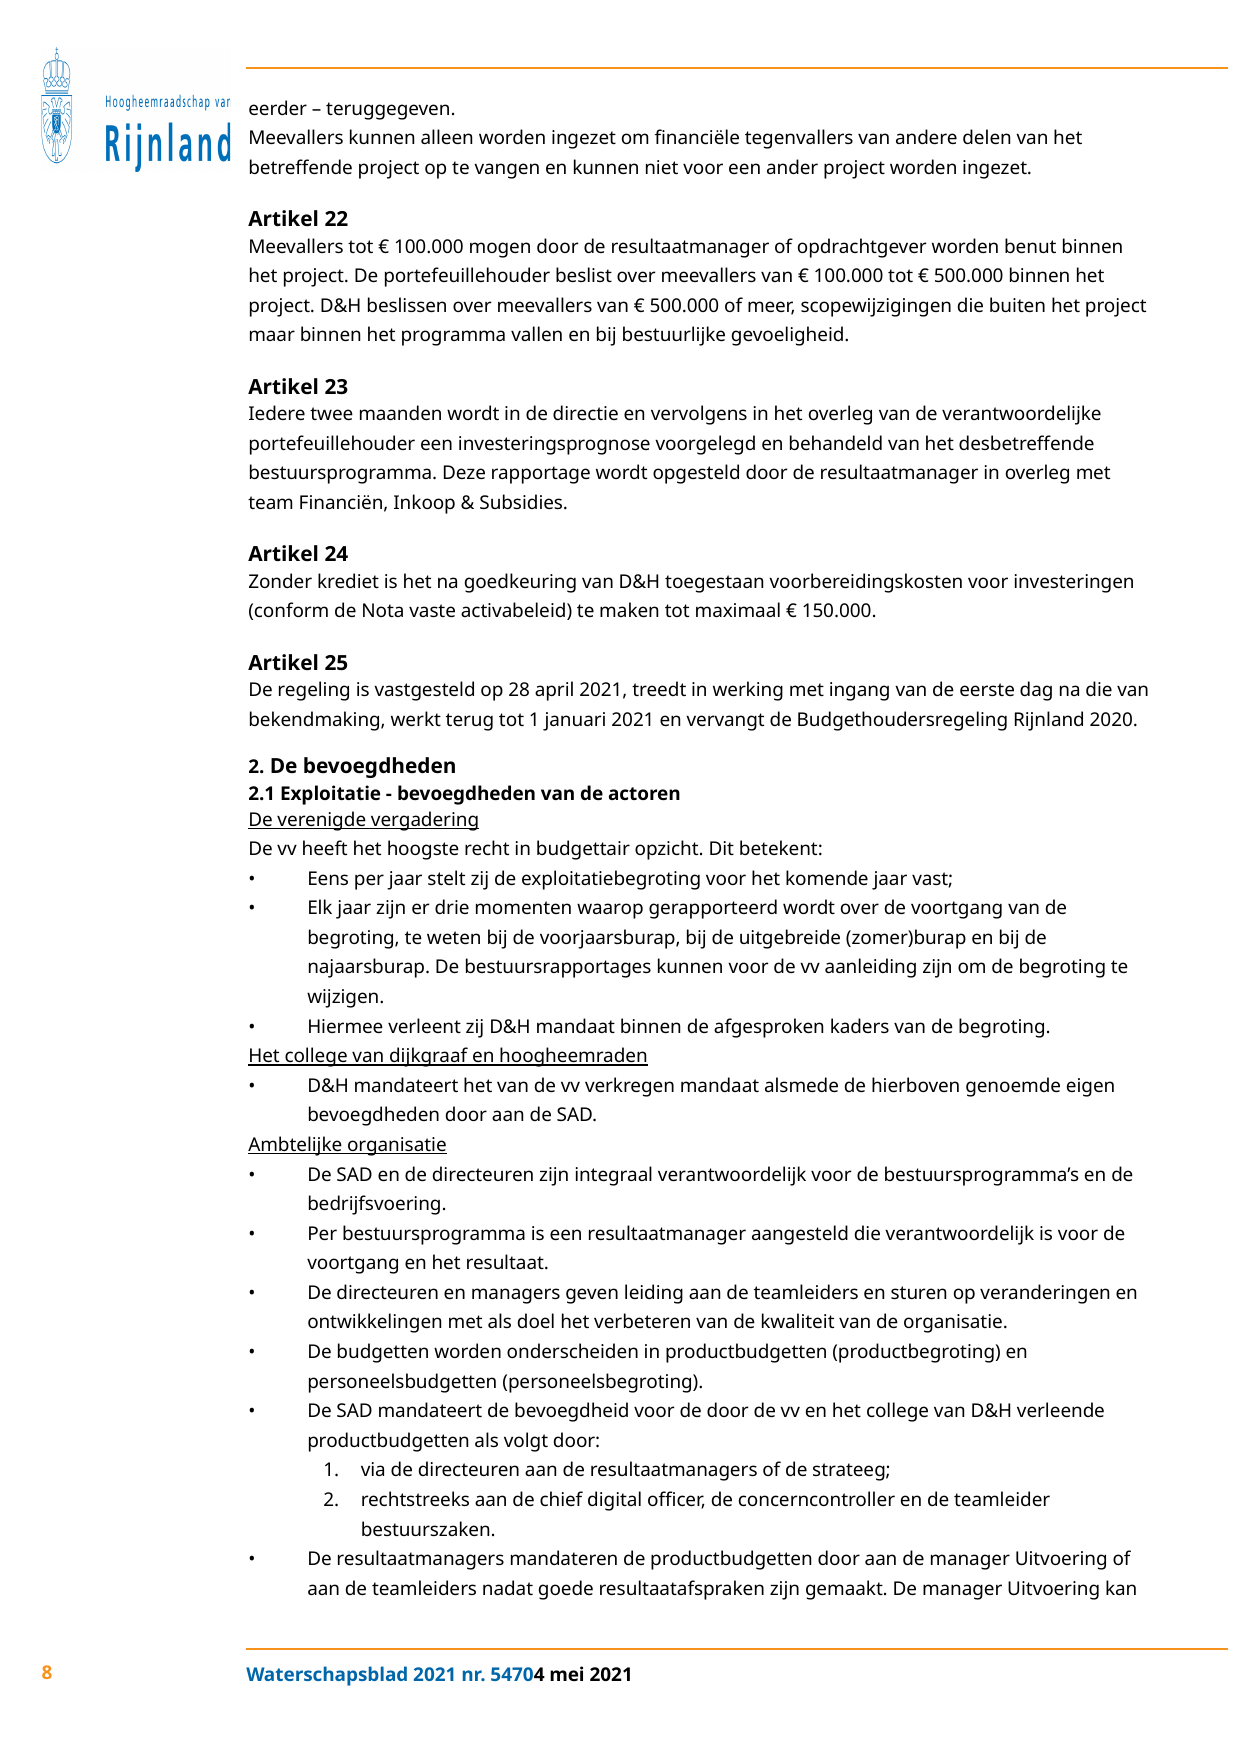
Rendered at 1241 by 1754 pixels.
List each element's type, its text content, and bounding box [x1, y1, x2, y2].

list via de directeuren aan de resultaatmanagers of de strateeg; [323, 1457, 1152, 1482]
text Artikel 22 [248, 204, 1152, 233]
text De verenigde vergadering [248, 806, 1152, 832]
text Artikel 25 [248, 648, 1152, 676]
list rechtstreeks aan de chief digital officer, de concerncontroller en de teamleider bestuurszaken. [323, 1486, 1152, 1542]
list Per bestuursprogramma is een resultaatmanager aangesteld die verantwoordelijk is voor de voortgang en het resultaat. [248, 1220, 1152, 1275]
list Hiermee verleent zij D&H mandaat binnen de afgesproken kaders van de begroting. [248, 1013, 1152, 1039]
text Zonder krediet is het na goedkeuring van D&H toegestaan voorbereidingskosten voor investeringen (conform de Nota vaste activabeleid) te maken tot maximaal € 150.000. [248, 568, 1152, 623]
text De vv heeft het hoogste recht in budgettair opzicht. Dit betekent: [248, 835, 1152, 861]
text De regeling is vastgesteld op 28 april 2021, treedt in werking met ingang van de eerste dag na die van bekendmaking, werkt terug tot 1 januari 2021 en vervangt de Budgethoudersregeling Rijnland 2020. [248, 676, 1152, 732]
picture [41, 47, 231, 172]
text eerder – teruggegeven. [248, 95, 1152, 121]
list De budgetten worden onderscheiden in productbudgetten (productbegroting) en personeelsbudgetten (personeelsbegroting). [248, 1338, 1152, 1394]
text Het college van dijkgraaf en hoogheemraden [248, 1042, 1152, 1068]
list D&H mandateert het van de vv verkregen mandaat alsmede de hierboven genoemde eigen bevoegdheden door aan de SAD. [248, 1072, 1152, 1127]
list Eens per jaar stelt zij de exploitatiebegroting voor het komende jaar vast; [248, 865, 1152, 891]
list De SAD mandateert de bevoegdheid voor de door de vv en het college van D&H verleende productbudgetten als volgt door: [248, 1397, 1152, 1453]
list De directeuren en managers geven leiding aan de teamleiders en sturen op veranderingen en ontwikkelingen met als doel het verbeteren van de kwaliteit van de organisatie. [248, 1279, 1152, 1334]
text Ambtelijke organisatie [248, 1131, 1152, 1157]
text Meevallers kunnen alleen worden ingezet om financiële tegenvallers van andere delen van het betreffende project op te vangen en kunnen niet voor een ander project worden ingezet. [248, 124, 1152, 180]
list De resultaatmanagers mandateren de productbudgetten door aan de manager Uitvoering of aan de teamleiders nadat goede resultaatafspraken zijn gemaakt. De manager Uitvoering kan [248, 1545, 1152, 1601]
text Iedere twee maanden wordt in de directie en vervolgens in het overleg van de verantwoordelijke portefeuillehouder een investeringsprognose voorgelegd en behandeld van het desbetreffende bestuursprogramma. Deze rapportage wordt opgesteld door de resultaatmanager in overleg met team Financiën, Inkoop & Subsidies. [248, 400, 1152, 515]
list De SAD en de directeuren zijn integraal verantwoordelijk voor de bestuursprogramma’s en de bedrijfsvoering. [248, 1161, 1152, 1216]
text 2.1 Exploitatie - bevoegdheden van de actoren [248, 780, 1152, 806]
list Elk jaar zijn er drie momenten waarop gerapporteerd wordt over de voortgang van de begroting, te weten bij de voorjaarsburap, bij de uitgebreide (zomer)burap en bij de najaarsburap. De bestuursrapportages kunnen voor de vv aanleiding zijn om de begroting te wijzigen. [248, 894, 1152, 1009]
text Artikel 23 [248, 372, 1152, 400]
text Artikel 24 [248, 539, 1152, 568]
text Meevallers tot € 100.000 mogen door de resultaatmanager of opdrachtgever worden benut binnen het project. De portefeuillehouder beslist over meevallers van € 100.000 tot € 500.000 binnen het project. D&H beslissen over meevallers van € 500.000 of meer, scopewijzigingen die buiten het project maar binnen het programma vallen en bij bestuurlijke gevoeligheid. [248, 233, 1152, 347]
text 2. De bevoegdheden [248, 752, 1152, 780]
